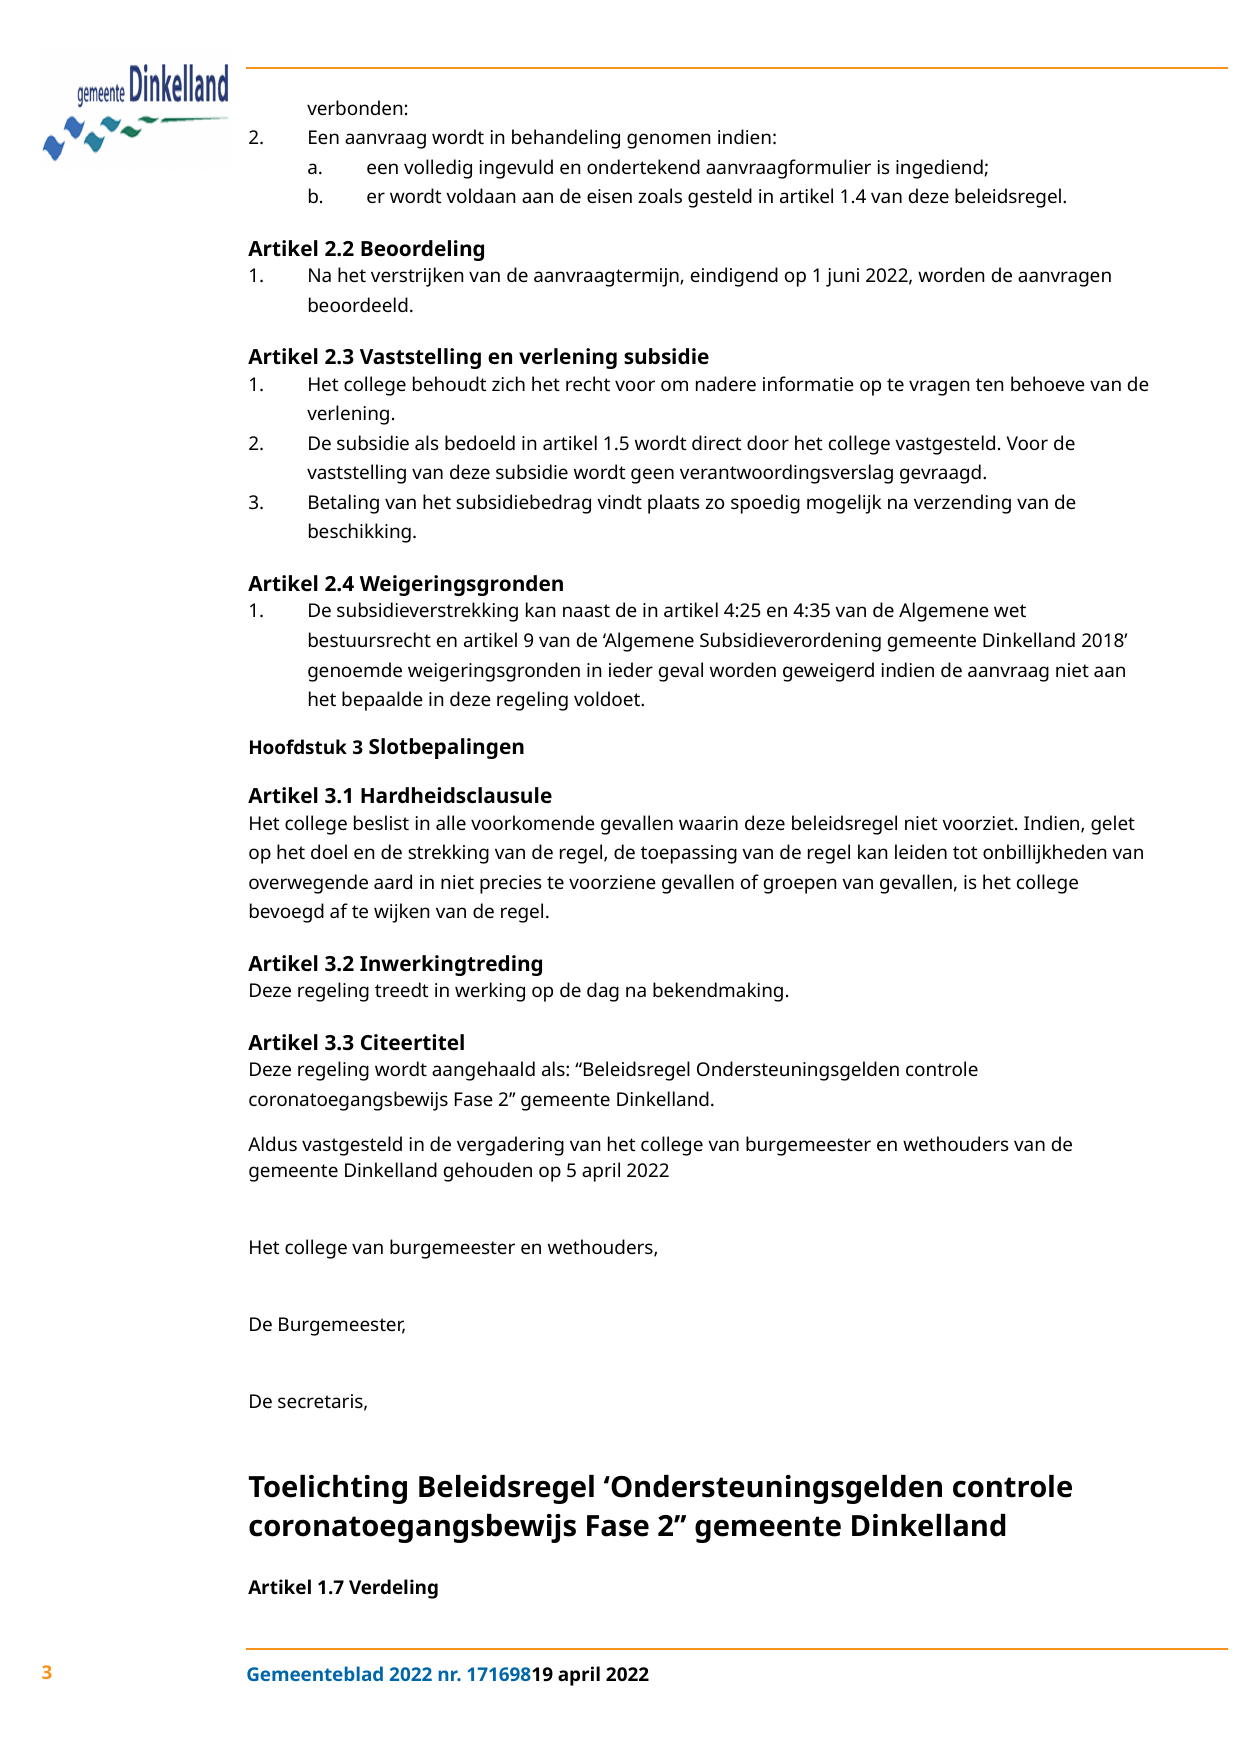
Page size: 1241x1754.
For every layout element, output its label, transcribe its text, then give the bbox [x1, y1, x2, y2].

text Artikel 2.2 Beoordeling [248, 234, 1152, 262]
list Na het verstrijken van de aanvraagtermijn, eindigend op 1 juni 2022, worden de aanvragen beoordeeld. [248, 262, 1152, 318]
text Het college van burgemeester en wethouders, [248, 1234, 1152, 1260]
list verbonden: [248, 95, 1152, 121]
text Artikel 2.4 Weigeringsgronden [248, 569, 1152, 598]
text Deze regeling treedt in werking op de dag na bekendmaking. [248, 977, 1152, 1003]
list Het college behoudt zich het recht voor om nadere informatie op te vragen ten behoeve van de verlening. [248, 371, 1152, 426]
text Toelichting Beleidsregel ‘Ondersteuningsgelden controle coronatoegangsbewijs Fase 2’’ gemeente Dinkelland [248, 1466, 1152, 1545]
text Artikel 3.2 Inwerkingtreding [248, 949, 1152, 977]
text Artikel 3.1 Hardheidsclausule [248, 781, 1152, 810]
list De subsidieverstrekking kan naast de in artikel 4:25 en 4:35 van de Algemene wet bestuursrecht en artikel 9 van de ‘Algemene Subsidieverordening gemeente Dinkelland 2018’ genoemde weigeringsgronden in ieder geval worden geweigerd indien de aanvraag niet aan het bepaalde in deze regeling voldoet. [248, 598, 1152, 712]
list een volledig ingevuld en ondertekend aanvraagformulier is ingediend; [307, 154, 1152, 180]
text Artikel 3.3 Citeertitel [248, 1028, 1152, 1056]
text Deze regeling wordt aangehaald als: “Beleidsregel Ondersteuningsgelden controle coronatoegangsbewijs Fase 2’’ gemeente Dinkelland. [248, 1056, 1152, 1111]
text Artikel 2.3 Vaststelling en verlening subsidie [248, 342, 1152, 371]
text Artikel 1.7 Verdeling [248, 1574, 1152, 1600]
text Hoofdstuk 3 Slotbepalingen [248, 732, 1152, 760]
text Aldus vastgesteld in de vergadering van het college van burgemeester en wethouders van de gemeente Dinkelland gehouden op 5 april 2022 [248, 1131, 1152, 1183]
text De Burgemeester, [248, 1311, 1152, 1337]
text Het college beslist in alle voorkomende gevallen waarin deze beleidsregel niet voorziet. Indien, gelet op het doel en de strekking van de regel, de toepassing van de regel kan leiden tot onbillijkheden van overwegende aard in niet precies te voorziene gevallen of groepen van gevallen, is het college bevoegd af te wijken van de regel. [248, 810, 1152, 924]
list er wordt voldaan aan de eisen zoals gesteld in artikel 1.4 van deze beleidsregel. [307, 183, 1152, 209]
list De subsidie als bedoeld in artikel 1.5 wordt direct door het college vastgesteld. Voor de vaststelling van deze subsidie wordt geen verantwoordingsverslag gevraagd. [248, 430, 1152, 485]
list Een aanvraag wordt in behandeling genomen indien: [248, 124, 1152, 150]
list Betaling van het subsidiebedrag vindt plaats zo spoedig mogelijk na verzending van de beschikking. [248, 489, 1152, 544]
picture [41, 47, 231, 172]
text De secretaris, [248, 1389, 1152, 1414]
